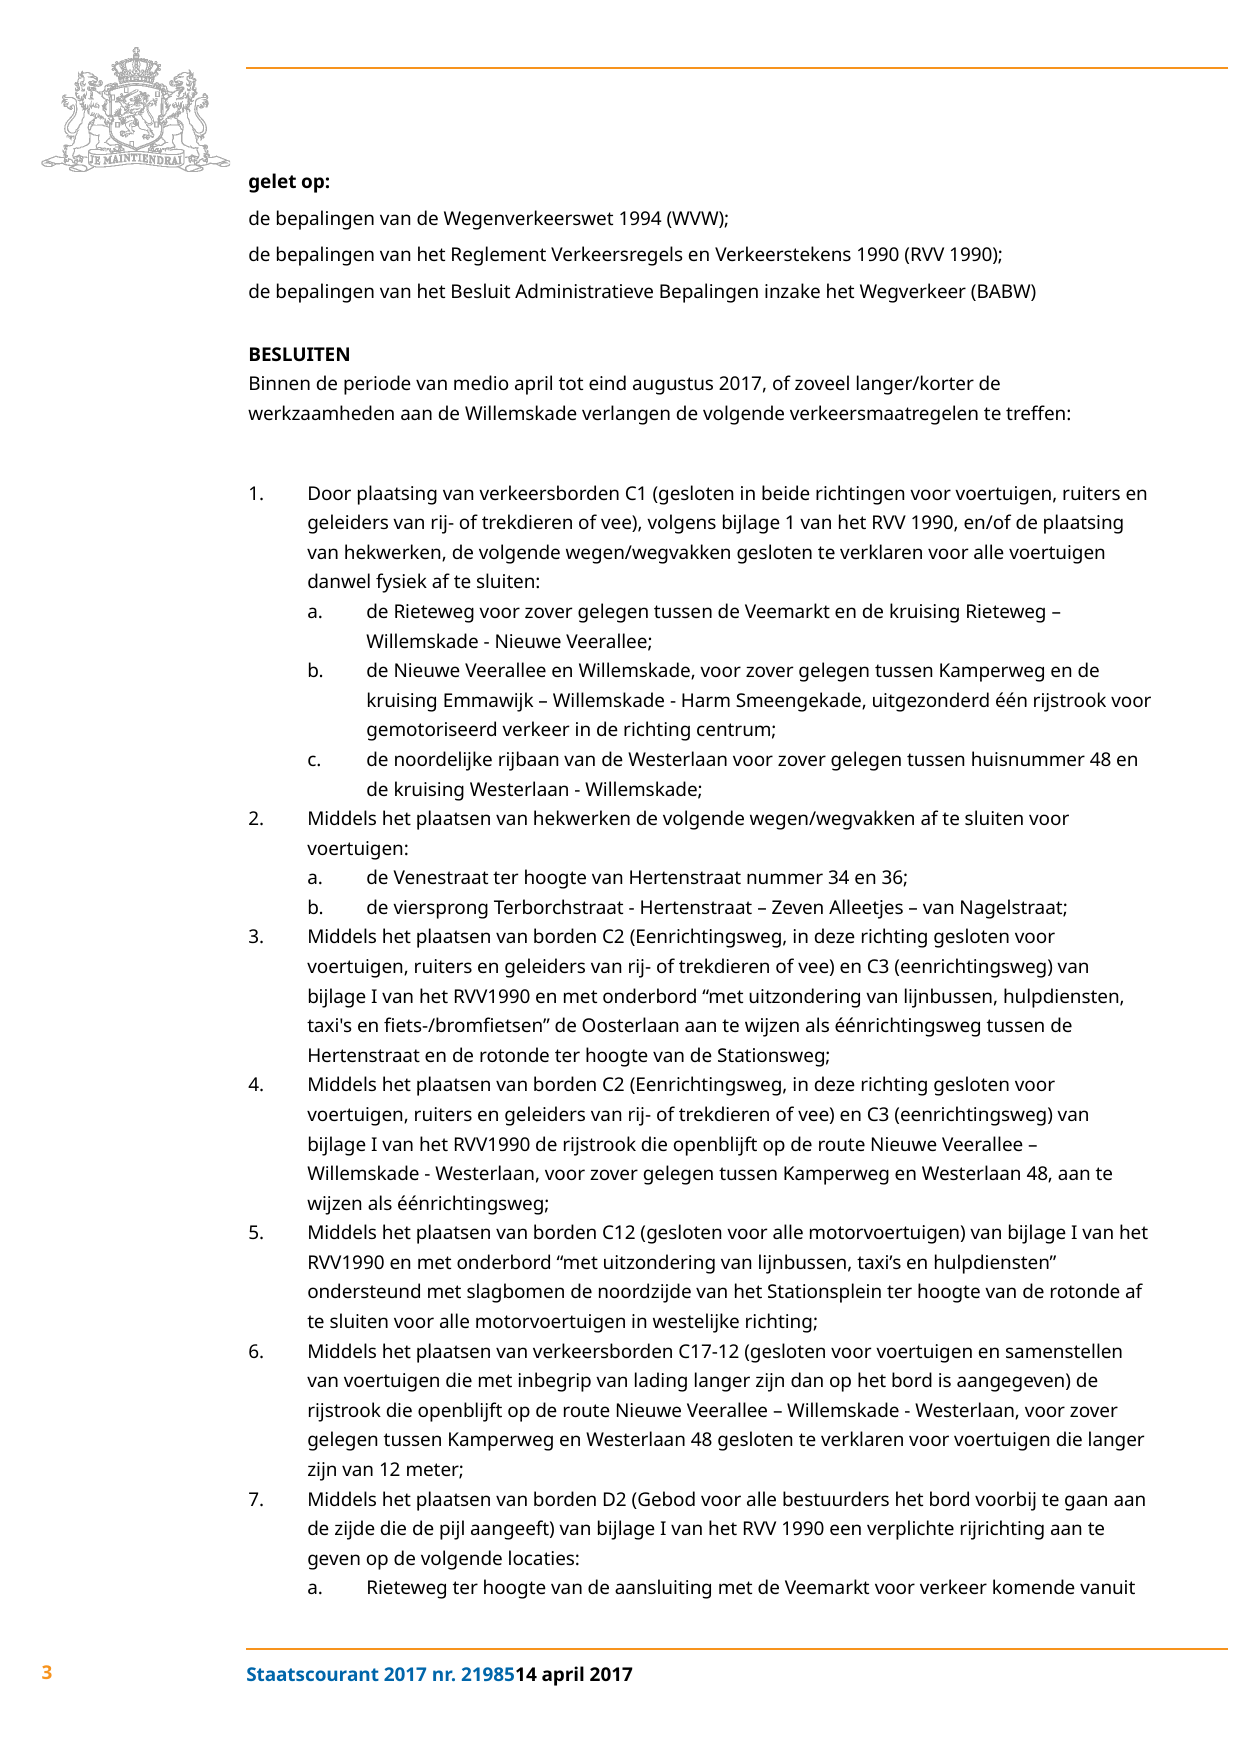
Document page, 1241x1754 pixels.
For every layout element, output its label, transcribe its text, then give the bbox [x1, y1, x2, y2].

list Middels het plaatsen van borden C2 (Eenrichtingsweg, in deze richting gesloten voor voertuigen, ruiters en geleiders van rij- of trekdieren of vee) en C3 (eenrichtingsweg) van bijlage I van het RVV1990 de rijstrook die openblijft op de route Nieuwe Veerallee – Willemskade - Westerlaan, voor zover gelegen tussen Kamperweg en Westerlaan 48, aan te wijzen als éénrichtingsweg; [248, 1072, 1152, 1216]
list Middels het plaatsen van verkeersborden C17-12 (gesloten voor voertuigen en samenstellen van voertuigen die met inbegrip van lading langer zijn dan op het bord is aangegeven) de rijstrook die openblijft op de route Nieuwe Veerallee – Willemskade - Westerlaan, voor zover gelegen tussen Kamperweg en Westerlaan 48 gesloten te verklaren voor voertuigen die langer zijn van 12 meter; [248, 1338, 1152, 1482]
list de viersprong Terborchstraat - Hertenstraat – Zeven Alleetjes – van Nagelstraat; [307, 894, 1152, 920]
text gelet op: [248, 168, 1152, 194]
list de Venestraat ter hoogte van Hertenstraat nummer 34 en 36; [307, 864, 1152, 890]
list Middels het plaatsen van hekwerken de volgende wegen/wegvakken af te sluiten voor voertuigen: [248, 805, 1152, 861]
list de Rieteweg voor zover gelegen tussen de Veemarkt en de kruising Rieteweg – Willemskade - Nieuwe Veerallee; [307, 598, 1152, 654]
picture [41, 47, 231, 172]
list Middels het plaatsen van borden C2 (Eenrichtingsweg, in deze richting gesloten voor voertuigen, ruiters en geleiders van rij- of trekdieren of vee) en C3 (eenrichtingsweg) van bijlage I van het RVV1990 en met onderbord “met uitzondering van lijnbussen, hulpdiensten, taxi's en fiets-/bromfietsen” de Oosterlaan aan te wijzen als éénrichtingsweg tussen de Hertenstraat en de rotonde ter hoogte van de Stationsweg; [248, 924, 1152, 1068]
list Rieteweg ter hoogte van de aansluiting met de Veemarkt voor verkeer komende vanuit [307, 1574, 1152, 1600]
list Middels het plaatsen van borden D2 (Gebod voor alle bestuurders het bord voorbij te gaan aan de zijde die de pijl aangeeft) van bijlage I van het RVV 1990 een verplichte rijrichting aan te geven op de volgende locaties: [248, 1486, 1152, 1571]
list de Nieuwe Veerallee en Willemskade, voor zover gelegen tussen Kamperweg en de kruising Emmawijk – Willemskade - Harm Smeengekade, uitgezonderd één rijstrook voor gemotoriseerd verkeer in de richting centrum; [307, 657, 1152, 742]
text de bepalingen van het Besluit Administratieve Bepalingen inzake het Wegverkeer (BABW) [248, 278, 1152, 304]
text BESLUITEN [248, 341, 1152, 367]
text de bepalingen van het Reglement Verkeersregels en Verkeerstekens 1990 (RVV 1990); [248, 241, 1152, 267]
list Middels het plaatsen van borden C12 (gesloten voor alle motorvoertuigen) van bijlage I van het RVV1990 en met onderbord “met uitzondering van lijnbussen, taxi’s en hulpdiensten” ondersteund met slagbomen de noordzijde van het Stationsplein ter hoogte van de rotonde af te sluiten voor alle motorvoertuigen in westelijke richting; [248, 1219, 1152, 1334]
list de noordelijke rijbaan van de Westerlaan voor zover gelegen tussen huisnummer 48 en de kruising Westerlaan - Willemskade; [307, 746, 1152, 802]
text Binnen de periode van medio april tot eind augustus 2017, of zoveel langer/korter de werkzaamheden aan de Willemskade verlangen de volgende verkeersmaatregelen te treffen: [248, 370, 1152, 426]
text de bepalingen van de Wegenverkeerswet 1994 (WVW); [248, 205, 1152, 231]
list Door plaatsing van verkeersborden C1 (gesloten in beide richtingen voor voertuigen, ruiters en geleiders van rij- of trekdieren of vee), volgens bijlage 1 van het RVV 1990, en/of de plaatsing van hekwerken, de volgende wegen/wegvakken gesloten te verklaren voor alle voertuigen danwel fysiek af te sluiten: [248, 480, 1152, 594]
